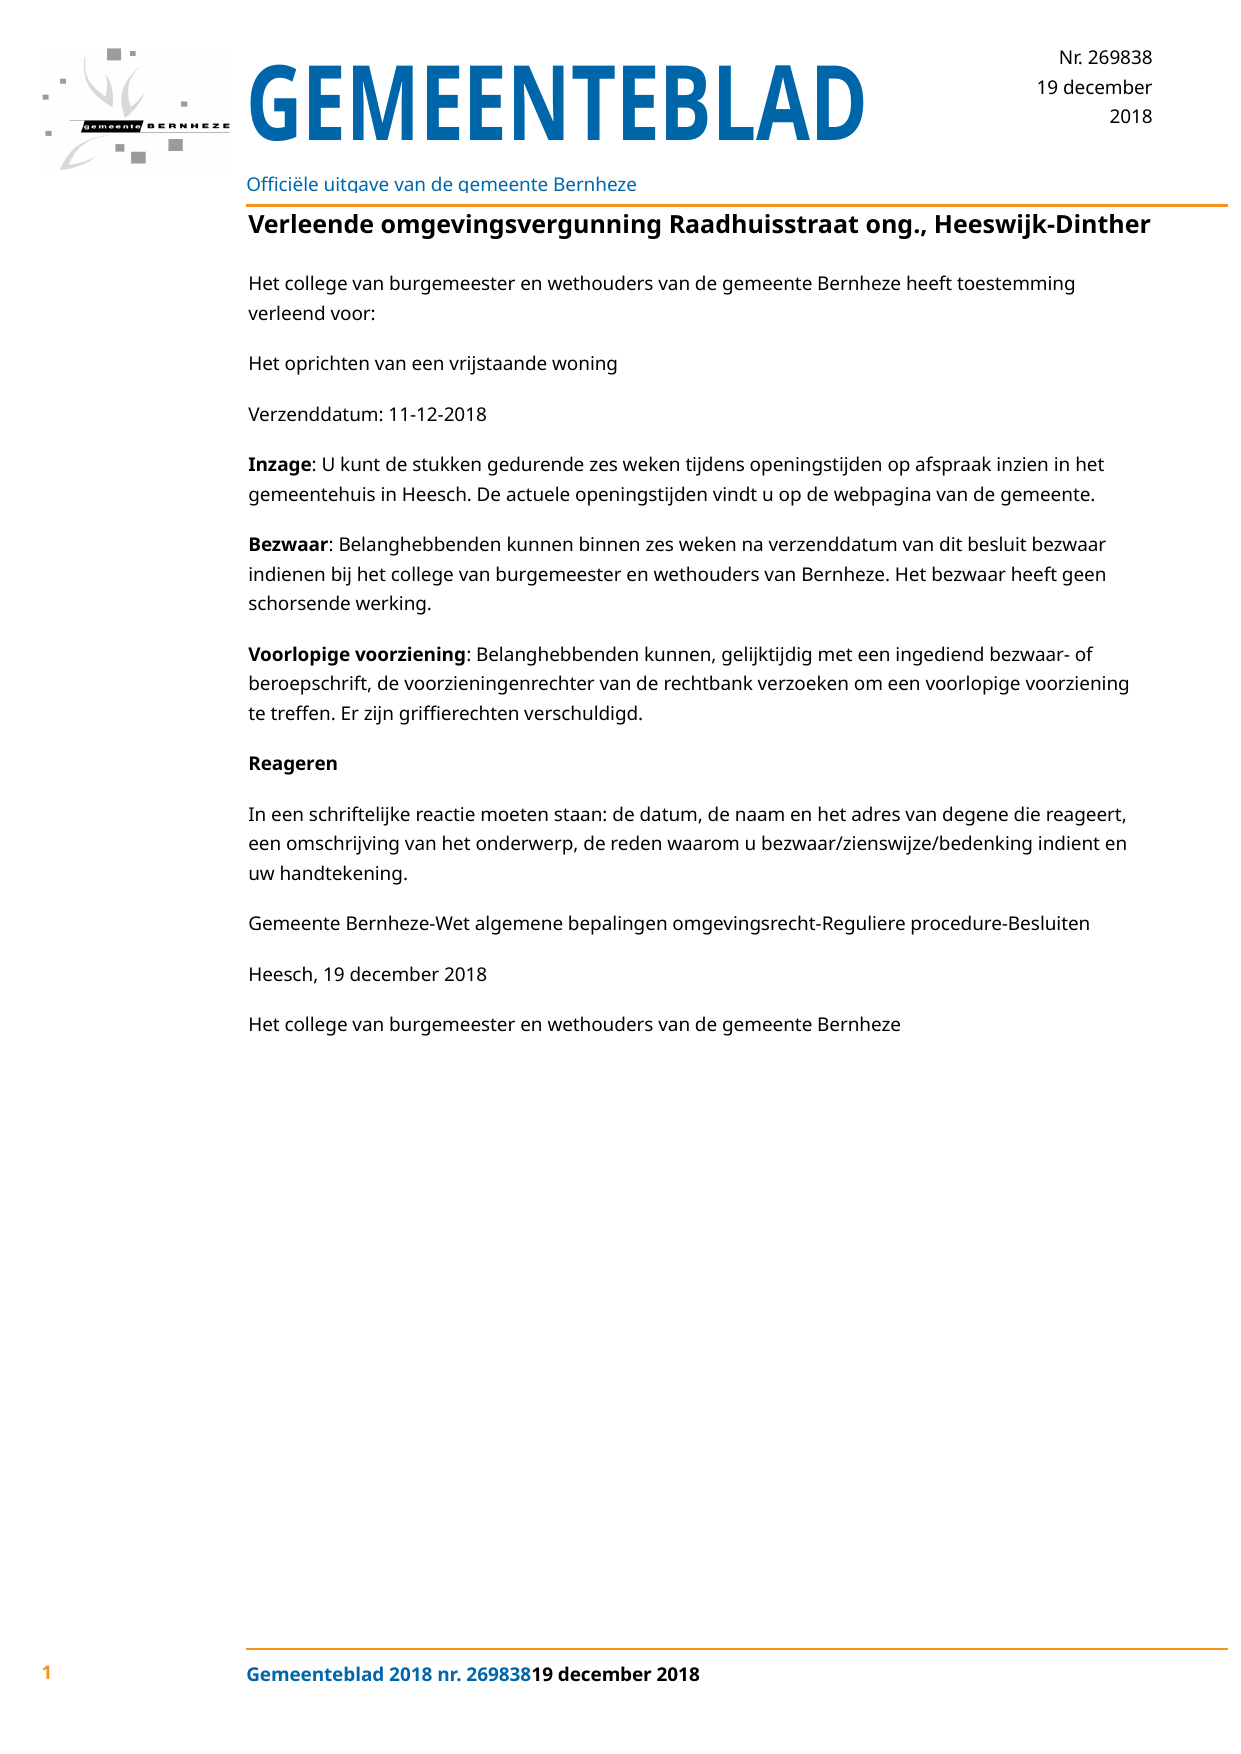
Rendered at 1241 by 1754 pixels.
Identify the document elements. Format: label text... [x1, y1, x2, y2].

text In een schriftelijke reactie moeten staan: de datum, de naam en het adres van degene die reageert, een omschrijving van het onderwerp, de reden waarom u bezwaar/zienswijze/bedenking indient en uw handtekening. [248, 801, 1152, 886]
text Verleende omgevingsvergunning Raadhuisstraat ong., Heeswijk-Dinther [248, 207, 1152, 241]
text Verzenddatum: 11-12-2018 [248, 401, 1152, 426]
text Inzage: U kunt de stukken gedurende zes weken tijdens openingstijden op afspraak inzien in het gemeentehuis in Heesch. De actuele openingstijden vindt u op de webpagina van de gemeente. [248, 451, 1152, 506]
text Het oprichten van een vrijstaande woning [248, 350, 1152, 376]
text Heesch, 19 december 2018 [248, 961, 1152, 986]
text Reageren [248, 750, 1152, 776]
text Bezwaar: Belanghebbenden kunnen binnen zes weken na verzenddatum van dit besluit bezwaar indienen bij het college van burgemeester en wethouders van Bernheze. Het bezwaar heeft geen schorsende werking. [248, 531, 1152, 616]
picture [41, 47, 231, 172]
text Gemeente Bernheze-Wet algemene bepalingen omgevingsrecht-Reguliere procedure-Besluiten [248, 910, 1152, 936]
text Het college van burgemeester en wethouders van de gemeente Bernheze [248, 1011, 1152, 1037]
text Het college van burgemeester en wethouders van de gemeente Bernheze heeft toestemming verleend voor: [248, 270, 1152, 326]
text Voorlopige voorziening: Belanghebbenden kunnen, gelijktijdig met een ingediend bezwaar- of beroepschrift, de voorzieningenrechter van de rechtbank verzoeken om een voorlopige voorziening te treffen. Er zijn griffierechten verschuldigd. [248, 641, 1152, 726]
